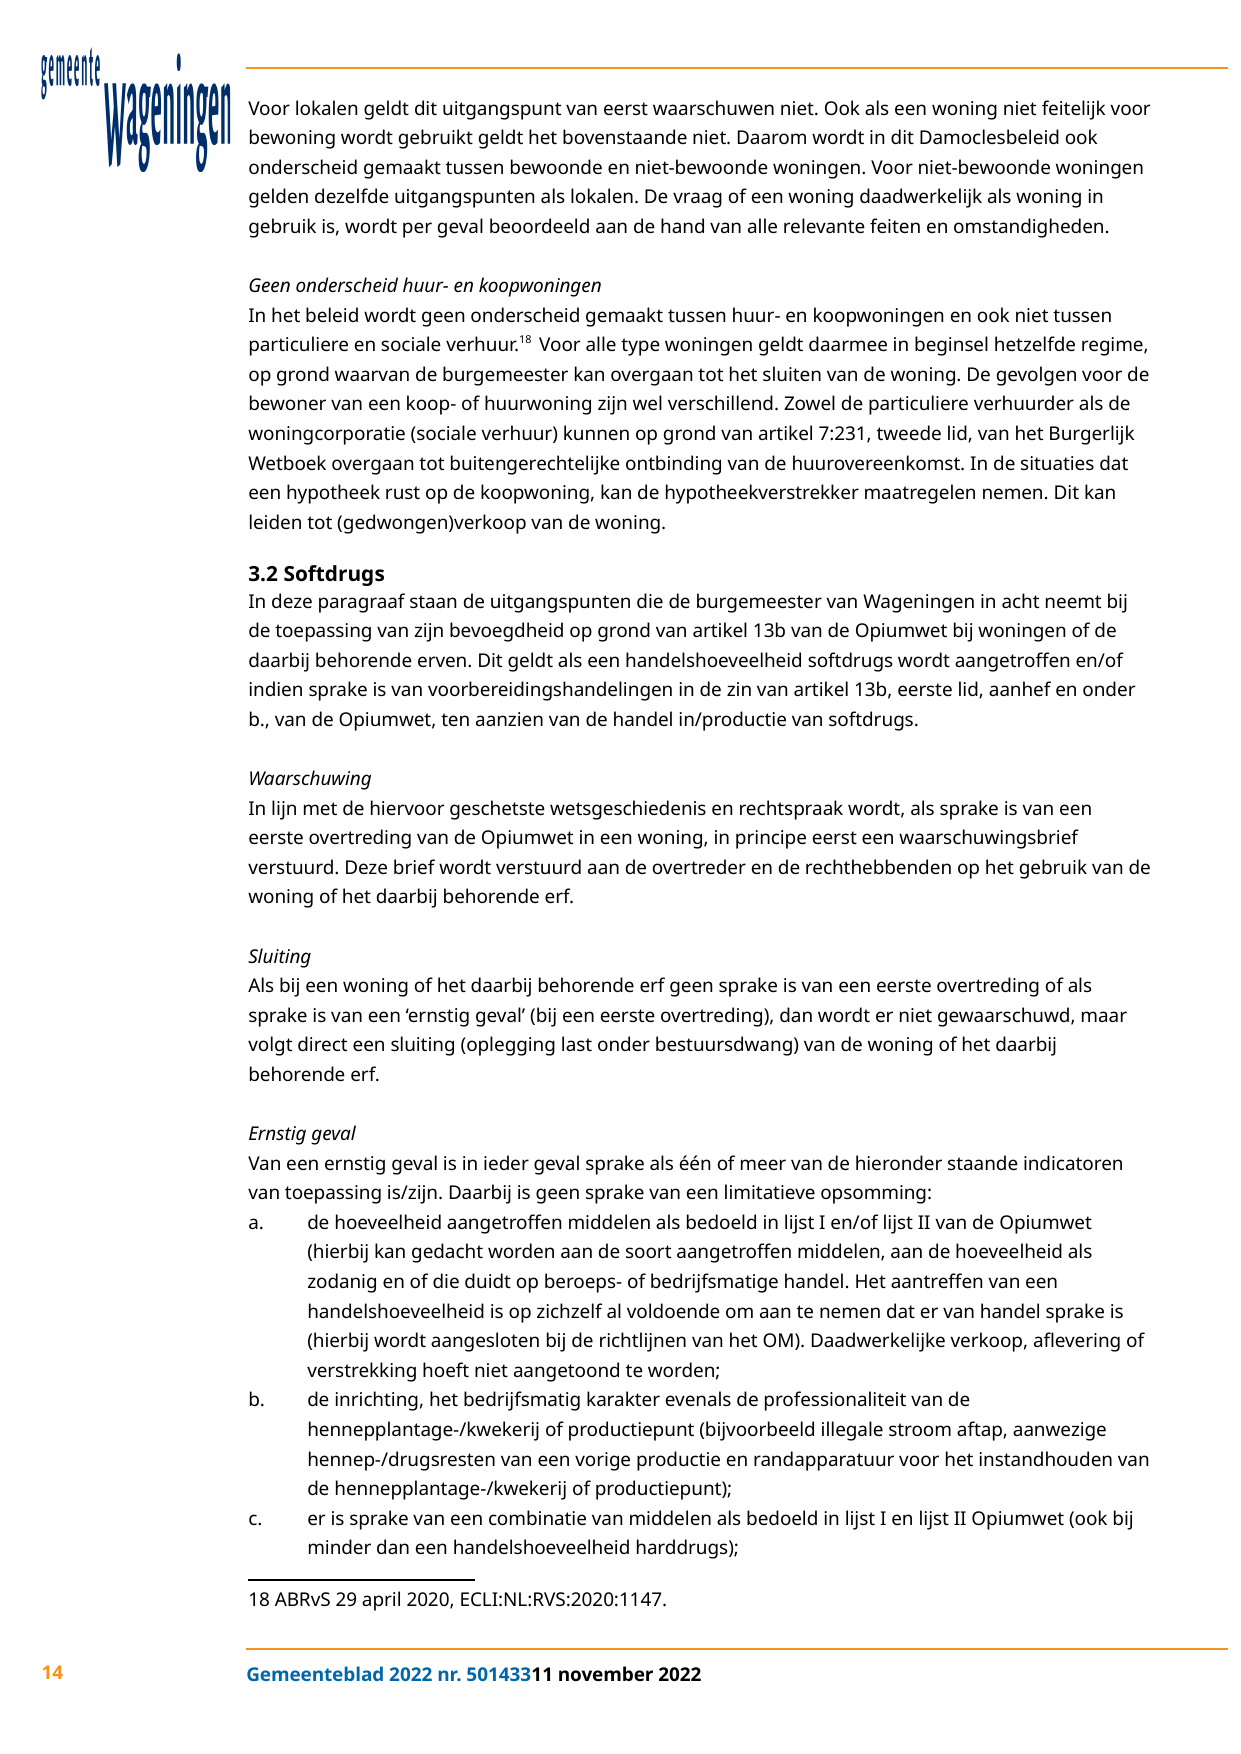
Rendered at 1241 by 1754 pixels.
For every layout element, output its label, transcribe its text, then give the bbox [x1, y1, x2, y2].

text 3.2 Softdrugs [248, 559, 1152, 588]
picture [41, 47, 231, 172]
text In lijn met de hiervoor geschetste wetsgeschiedenis en rechtspraak wordt, als sprake is van een eerste overtreding van de Opiumwet in een woning, in principe eerst een waarschuwingsbrief verstuurd. Deze brief wordt verstuurd aan de overtreder en de rechthebbenden op het gebruik van de woning of het daarbij behorende erf. [248, 795, 1152, 909]
text In het beleid wordt geen onderscheid gemaakt tussen huur- en koopwoningen en ook niet tussen particuliere en sociale verhuur. Voor alle type woningen geldt daarmee in beginsel hetzelfde regime, op grond waarvan de burgemeester kan overgaan tot het sluiten van de woning. De gevolgen voor de bewoner van een koop- of huurwoning zijn wel verschillend. Zowel de particuliere verhuurder als de woningcorporatie (sociale verhuur) kunnen op grond van artikel 7:231, tweede lid, van het Burgerlijk Wetboek overgaan tot buitengerechtelijke ontbinding van de huurovereenkomst. In de situaties dat een hypotheek rust op de koopwoning, kan de hypotheekverstrekker maatregelen nemen. Dit kan leiden tot (gedwongen)verkoop van de woning. [248, 302, 1152, 535]
text Ernstig geval [248, 1120, 1152, 1146]
text Sluiting [248, 943, 1152, 968]
text Waarschuwing [248, 765, 1152, 791]
text Als bij een woning of het daarbij behorende erf geen sprake is van een eerste overtreding of als sprake is van een ‘ernstig geval’ (bij een eerste overtreding), dan wordt er niet gewaarschuwd, maar volgt direct een sluiting (oplegging last onder bestuursdwang) van de woning of het daarbij behorende erf. [248, 972, 1152, 1087]
text In deze paragraaf staan de uitgangspunten die de burgemeester van Wageningen in acht neemt bij de toepassing van zijn bevoegdheid op grond van artikel 13b van de Opiumwet bij woningen of de daarbij behorende erven. Dit geldt als een handelshoeveelheid softdrugs wordt aangetroffen en/of indien sprake is van voorbereidingshandelingen in de zin van artikel 13b, eerste lid, aanhef en onder b., van de Opiumwet, ten aanzien van de handel in/productie van softdrugs. [248, 588, 1152, 732]
text Geen onderscheid huur- en koopwoningen [248, 272, 1152, 298]
list de hoeveelheid aangetroffen middelen als bedoeld in lijst I en/of lijst II van de Opiumwet (hierbij kan gedacht worden aan de soort aangetroffen middelen, aan de hoeveelheid als zodanig en of die duidt op beroeps- of bedrijfsmatige handel. Het aantreffen van een handelshoeveelheid is op zichzelf al voldoende om aan te nemen dat er van handel sprake is (hierbij wordt aangesloten bij de richtlijnen van het OM). Daadwerkelijke verkoop, aflevering of verstrekking hoeft niet aangetoond te worden; [248, 1209, 1152, 1383]
text Van een ernstig geval is in ieder geval sprake als één of meer van de hieronder staande indicatoren van toepassing is/zijn. Daarbij is geen sprake van een limitatieve opsomming: [248, 1150, 1152, 1205]
text Voor lokalen geldt dit uitgangspunt van eerst waarschuwen niet. Ook als een woning niet feitelijk voor bewoning wordt gebruikt geldt het bovenstaande niet. Daarom wordt in dit Damoclesbeleid ook onderscheid gemaakt tussen bewoonde en niet-bewoonde woningen. Voor niet-bewoonde woningen gelden dezelfde uitgangspunten als lokalen. De vraag of een woning daadwerkelijk als woning in gebruik is, wordt per geval beoordeeld aan de hand van alle relevante feiten en omstandigheden. [248, 95, 1152, 239]
list de inrichting, het bedrijfsmatig karakter evenals de professionaliteit van de hennepplantage-/kwekerij of productiepunt (bijvoorbeeld illegale stroom aftap, aanwezige hennep-/drugsresten van een vorige productie en randapparatuur voor het instandhouden van de hennepplantage-/kwekerij of productiepunt); [248, 1387, 1152, 1501]
list er is sprake van een combinatie van middelen als bedoeld in lijst I en lijst II Opiumwet (ook bij minder dan een handelshoeveelheid harddrugs); [248, 1505, 1152, 1560]
text ABRvS 29 april 2020, ECLI:NL:RVS:2020:1147. [248, 1586, 1152, 1612]
